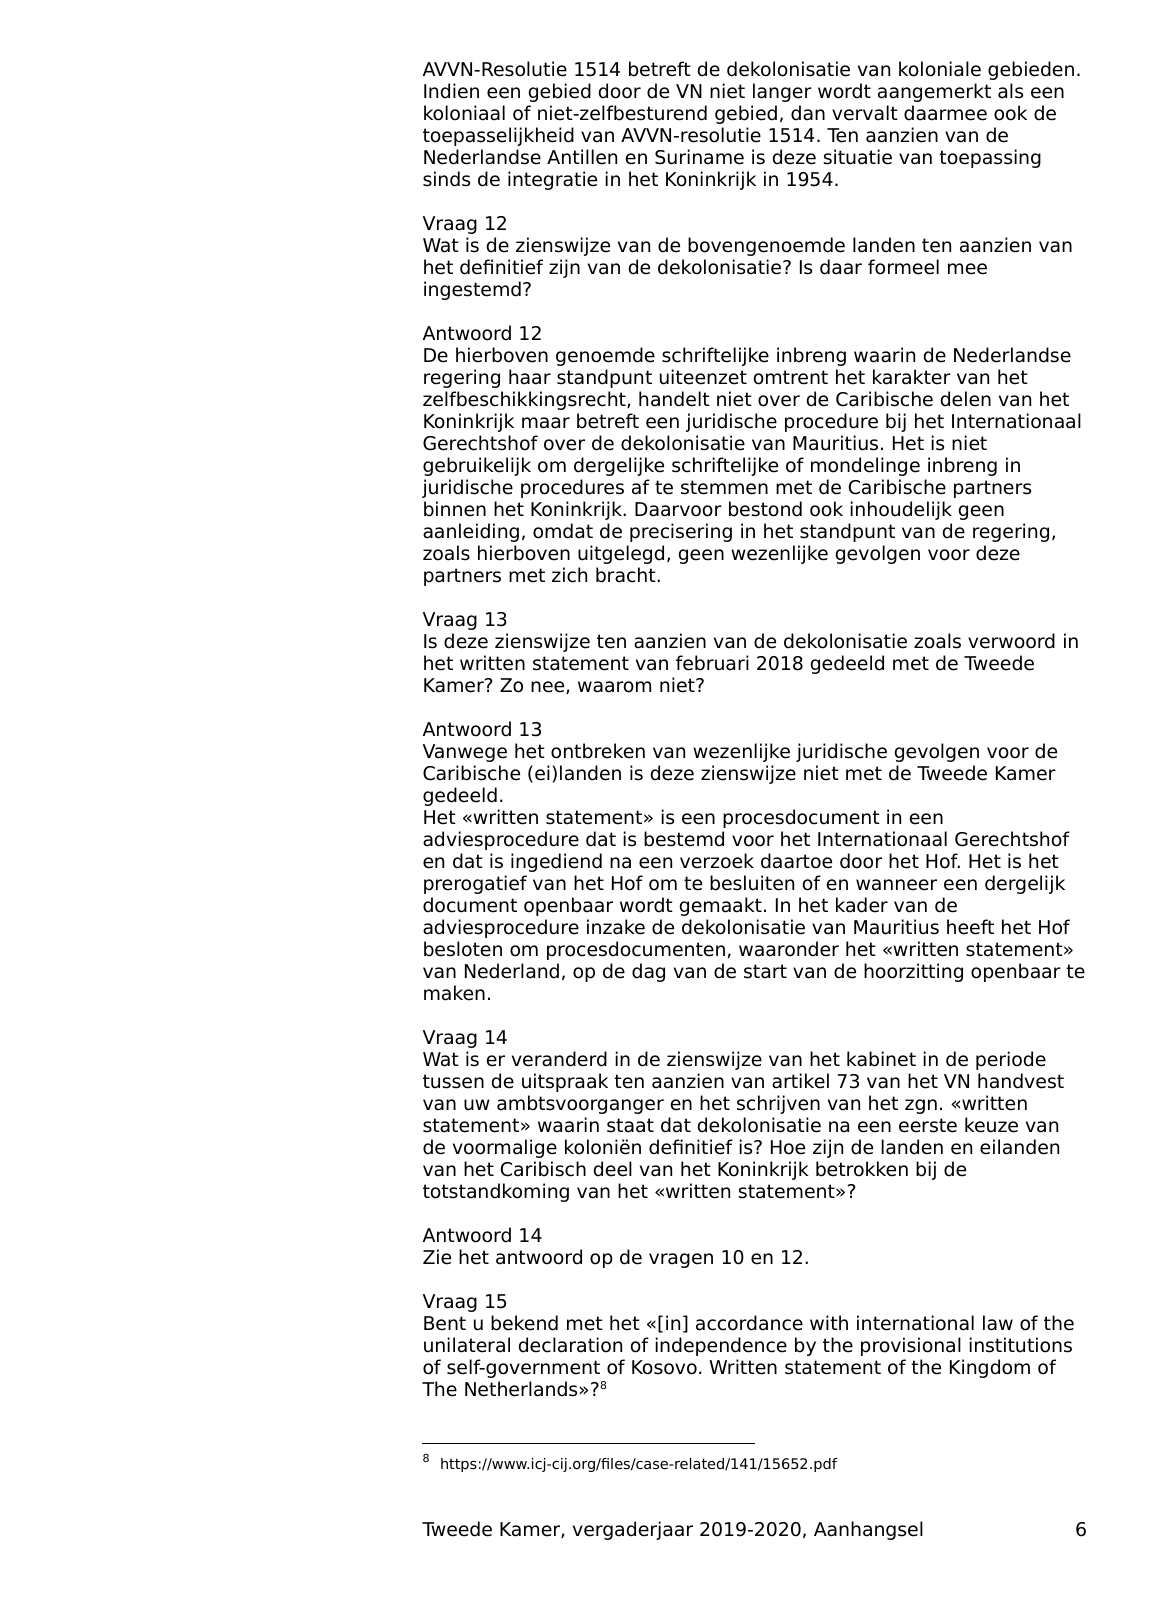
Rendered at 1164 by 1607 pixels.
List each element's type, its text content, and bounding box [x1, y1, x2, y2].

text Wat is er veranderd in de zienswijze van het kabinet in de periode tussen de uitspraak ten aanzien van artikel 73 van het VN handvest van uw ambtsvoorganger en het schrijven van het zgn. «written statement» waarin staat dat dekolonisatie na een eerste keuze van de voormalige koloniën definitief is? Hoe zijn de landen en eilanden van het Caribisch deel van het Koninkrijk betrokken bij de totstandkoming van het «written statement»? [422, 1049, 1087, 1203]
text Is deze zienswijze ten aanzien van de dekolonisatie zoals verwoord in het written statement van februari 2018 gedeeld met de Tweede Kamer? Zo nee, waarom niet? [422, 631, 1087, 697]
text Zie het antwoord op de vragen 10 en 12. [422, 1247, 1087, 1269]
text De hierboven genoemde schriftelijke inbreng waarin de Nederlandse regering haar standpunt uiteenzet omtrent het karakter van het zelfbeschikkingsrecht, handelt niet over de Caribische delen van het Koninkrijk maar betreft een juridische procedure bij het Internationaal Gerechtshof over de dekolonisatie van Mauritius. Het is niet gebruikelijk om dergelijke schriftelijke of mondelinge inbreng in juridische procedures af te stemmen met de Caribische partners binnen het Koninkrijk. Daarvoor bestond ook inhoudelijk geen aanleiding, omdat de precisering in het standpunt van de regering, zoals hierboven uitgelegd, geen wezenlijke gevolgen voor deze partners met zich bracht. [422, 345, 1087, 587]
text Het «written statement» is een procesdocument in een adviesprocedure dat is bestemd voor het Internationaal Gerechtshof en dat is ingediend na een verzoek daartoe door het Hof. Het is het prerogatief van het Hof om te besluiten of en wanneer een dergelijk document openbaar wordt gemaakt. In het kader van de adviesprocedure inzake de dekolonisatie van Mauritius heeft het Hof besloten om procesdocumenten, waaronder het «written statement» van Nederland, op de dag van de start van de hoorzitting openbaar te maken. [422, 807, 1087, 1005]
text Vraag 12 [422, 213, 1087, 235]
text AVVN-Resolutie 1514 betreft de dekolonisatie van koloniale gebieden. Indien een gebied door de VN niet langer wordt aangemerkt als een koloniaal of niet-zelfbesturend gebied, dan vervalt daarmee ook de toepasselijkheid van AVVN-resolutie 1514. Ten aanzien van de Nederlandse Antillen en Suriname is deze situatie van toepassing sinds de integratie in het Koninkrijk in 1954. [422, 59, 1087, 191]
text Vraag 14 [422, 1027, 1087, 1049]
text https://www.icj-cij.org/files/case-related/141/15652.pdf [422, 1452, 1087, 1474]
text Antwoord 14 [422, 1225, 1087, 1247]
text Wat is de zienswijze van de bovengenoemde landen ten aanzien van het definitief zijn van de dekolonisatie? Is daar formeel mee ingestemd? [422, 235, 1087, 301]
text Bent u bekend met het «[in] accordance with international law of the unilateral declaration of independence by the provisional institutions of self-government of Kosovo. Written statement of the Kingdom of The Netherlands»? [422, 1313, 1087, 1401]
text Antwoord 12 [422, 323, 1087, 345]
text Vraag 13 [422, 609, 1087, 631]
text Vraag 15 [422, 1291, 1087, 1313]
text Antwoord 13 [422, 719, 1087, 741]
text Vanwege het ontbreken van wezenlijke juridische gevolgen voor de Caribische (ei)landen is deze zienswijze niet met de Tweede Kamer gedeeld. [422, 741, 1087, 807]
